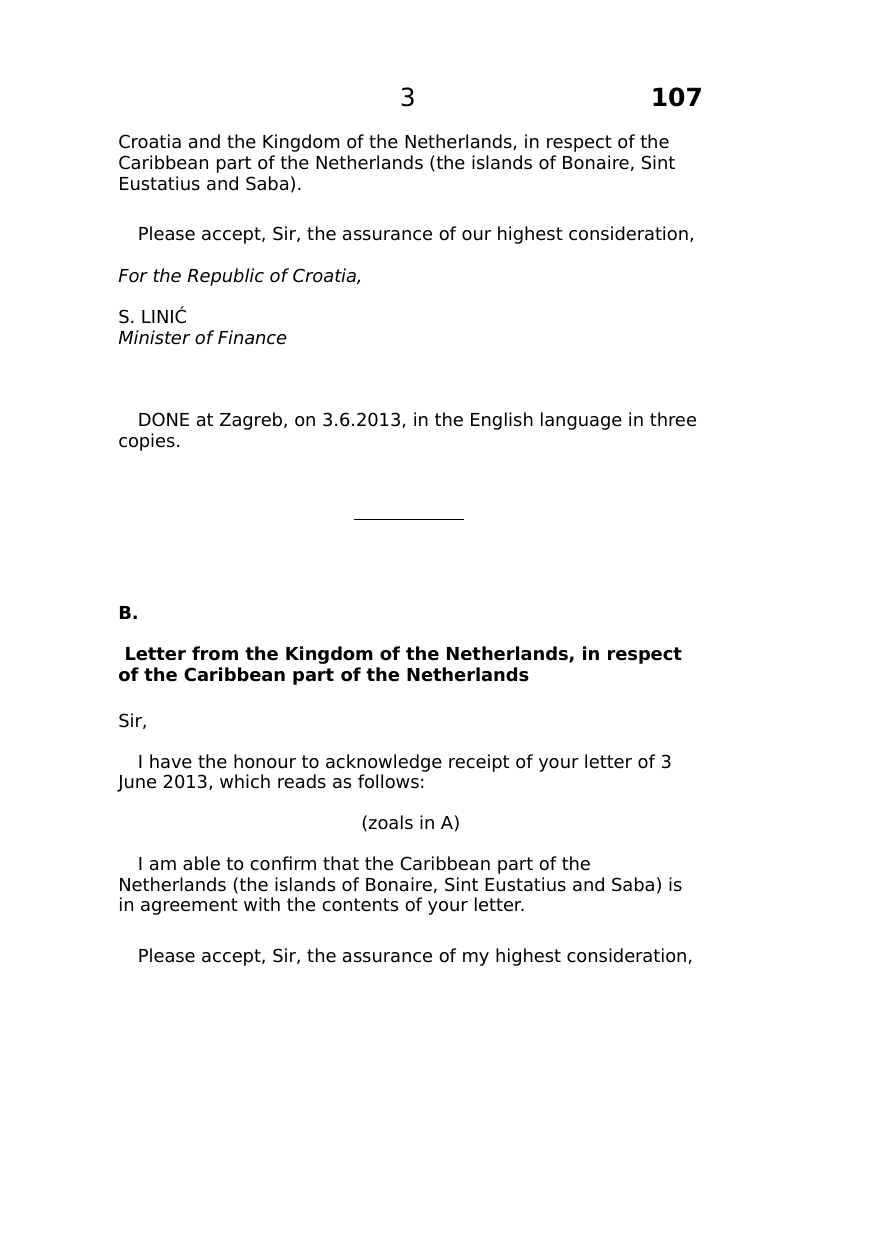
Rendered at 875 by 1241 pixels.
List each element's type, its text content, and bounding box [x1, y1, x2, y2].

text S. LINIĆ [118, 307, 703, 328]
subtitle B. Letter from the Kingdom of the Netherlands, in respect of the Caribbean part of the Netherlands [118, 603, 703, 686]
text Please accept, Sir, the assurance of my highest consideration, [118, 946, 703, 967]
text Minister of Finance [118, 328, 703, 390]
text DONE at Zagreb, on 3.6.2013, in the English language in three copies. [118, 410, 703, 451]
text Croatia and the Kingdom of the Netherlands, in respect of the Caribbean part of the Netherlands (the islands of Bonaire, Sint Eustatius and Saba). [118, 132, 703, 194]
text I am able to confirm that the Caribbean part of the Netherlands (the islands of Bonaire, Sint Eustatius and Saba) is in agreement with the contents of your letter. [118, 854, 703, 916]
text (zoals in A) [118, 813, 703, 834]
text For the Republic of Croatia, [118, 266, 703, 307]
text Sir, [118, 711, 703, 731]
text Please accept, Sir, the assurance of our highest consideration, [118, 224, 703, 245]
text I have the honour to acknowledge receipt of your letter of 3 June 2013, which reads as follows: [118, 751, 703, 793]
